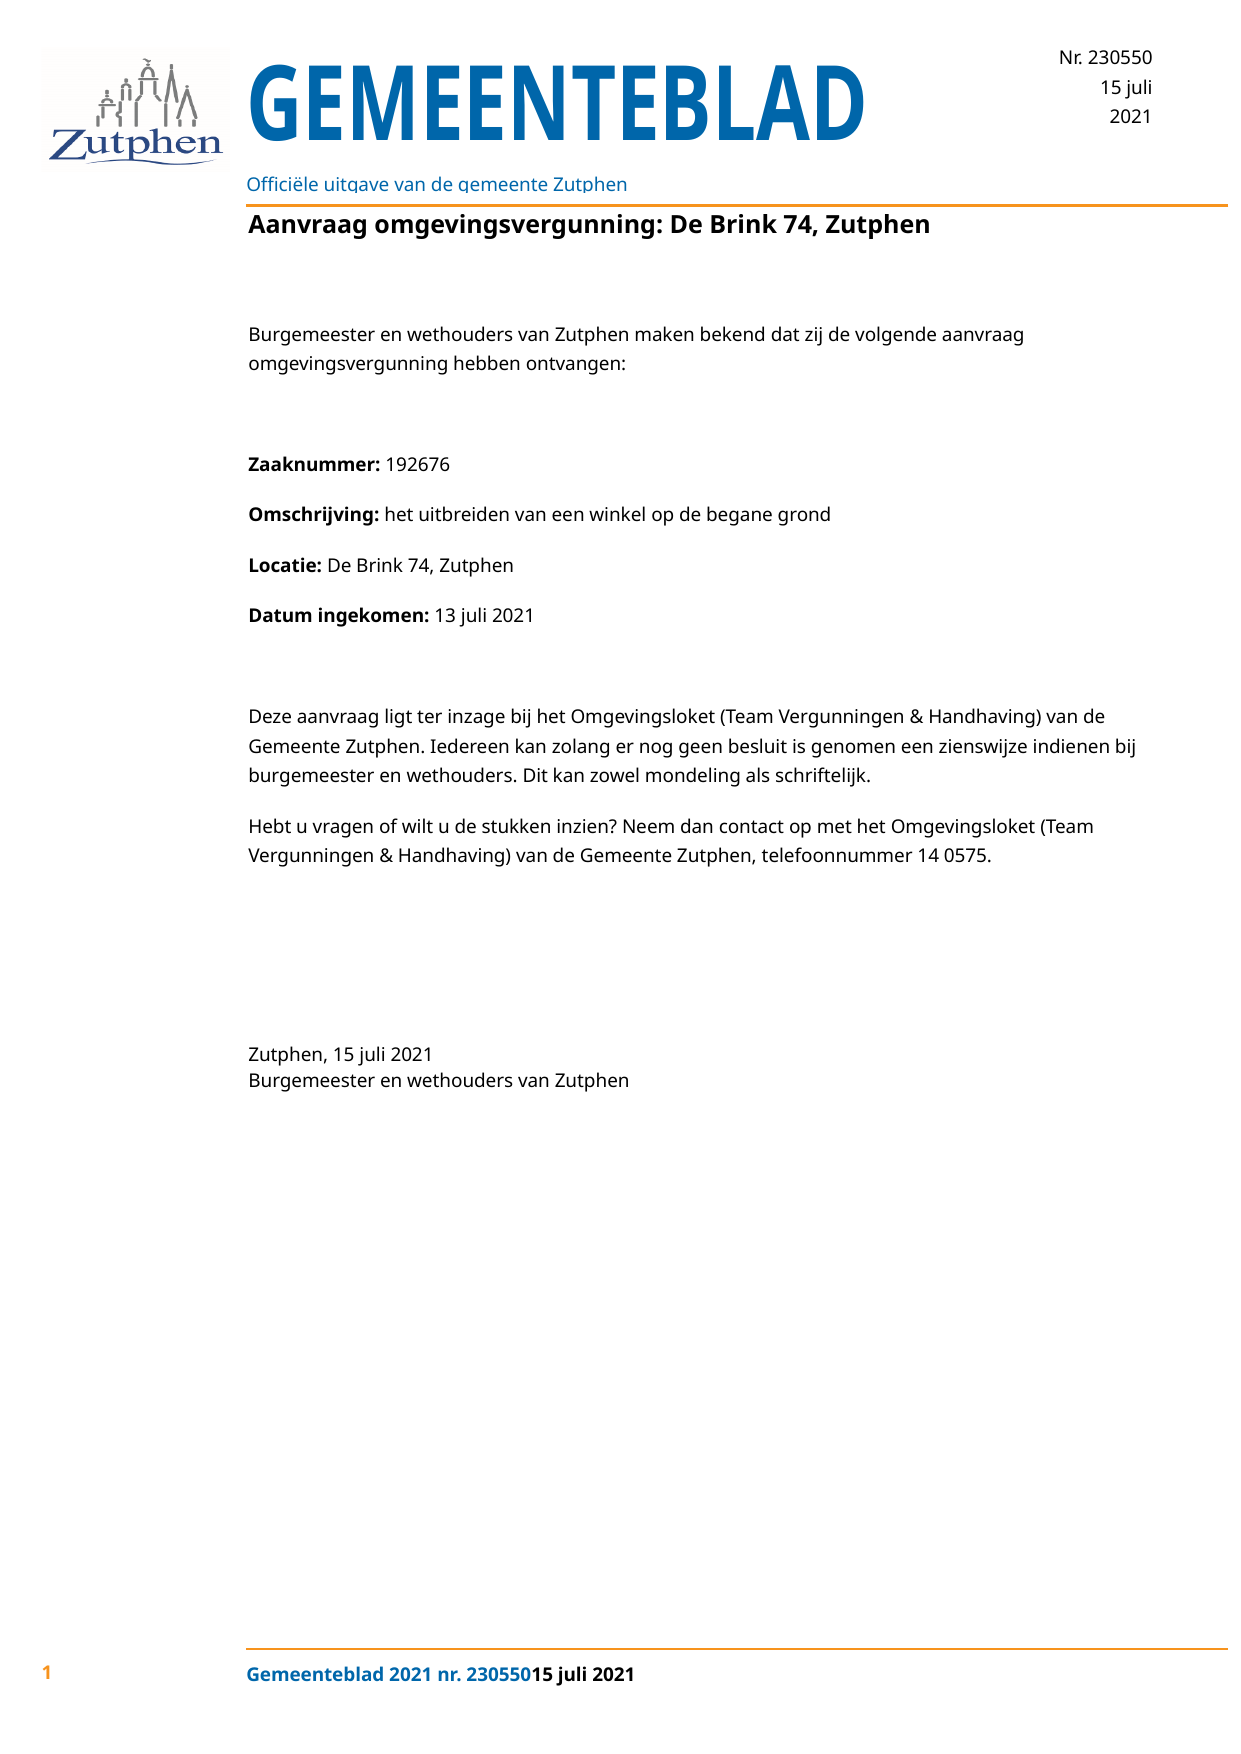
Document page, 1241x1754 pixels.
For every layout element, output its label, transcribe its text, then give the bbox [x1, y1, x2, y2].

text Omschrijving: het uitbreiden van een winkel op de begane grond [248, 502, 1152, 527]
text Datum ingekomen: 13 juli 2021 [248, 602, 1152, 628]
text Locatie: De Brink 74, Zutphen [248, 552, 1152, 578]
picture [41, 47, 231, 172]
text Zaaknummer: 192676 [248, 451, 1152, 477]
text Deze aanvraag ligt ter inzage bij het Omgevingsloket (Team Vergunningen & Handhaving) van de Gemeente Zutphen. Iedereen kan zolang er nog geen besluit is genomen een zienswijze indienen bij burgemeester en wethouders. Dit kan zowel mondeling als schriftelijk. [248, 703, 1152, 788]
text Burgemeester en wethouders van Zutphen [248, 1067, 1152, 1093]
text Hebt u vragen of wilt u de stukken inzien? Neem dan contact op met het Omgevingsloket (Team Vergunningen & Handhaving) van de Gemeente Zutphen, telefoonnummer 14 0575. [248, 813, 1152, 868]
text Aanvraag omgevingsvergunning: De Brink 74, Zutphen [248, 207, 1152, 241]
text Zutphen, 15 juli 2021 [248, 1041, 1152, 1067]
text Burgemeester en wethouders van Zutphen maken bekend dat zij de volgende aanvraag omgevingsvergunning hebben ontvangen: [248, 321, 1152, 376]
